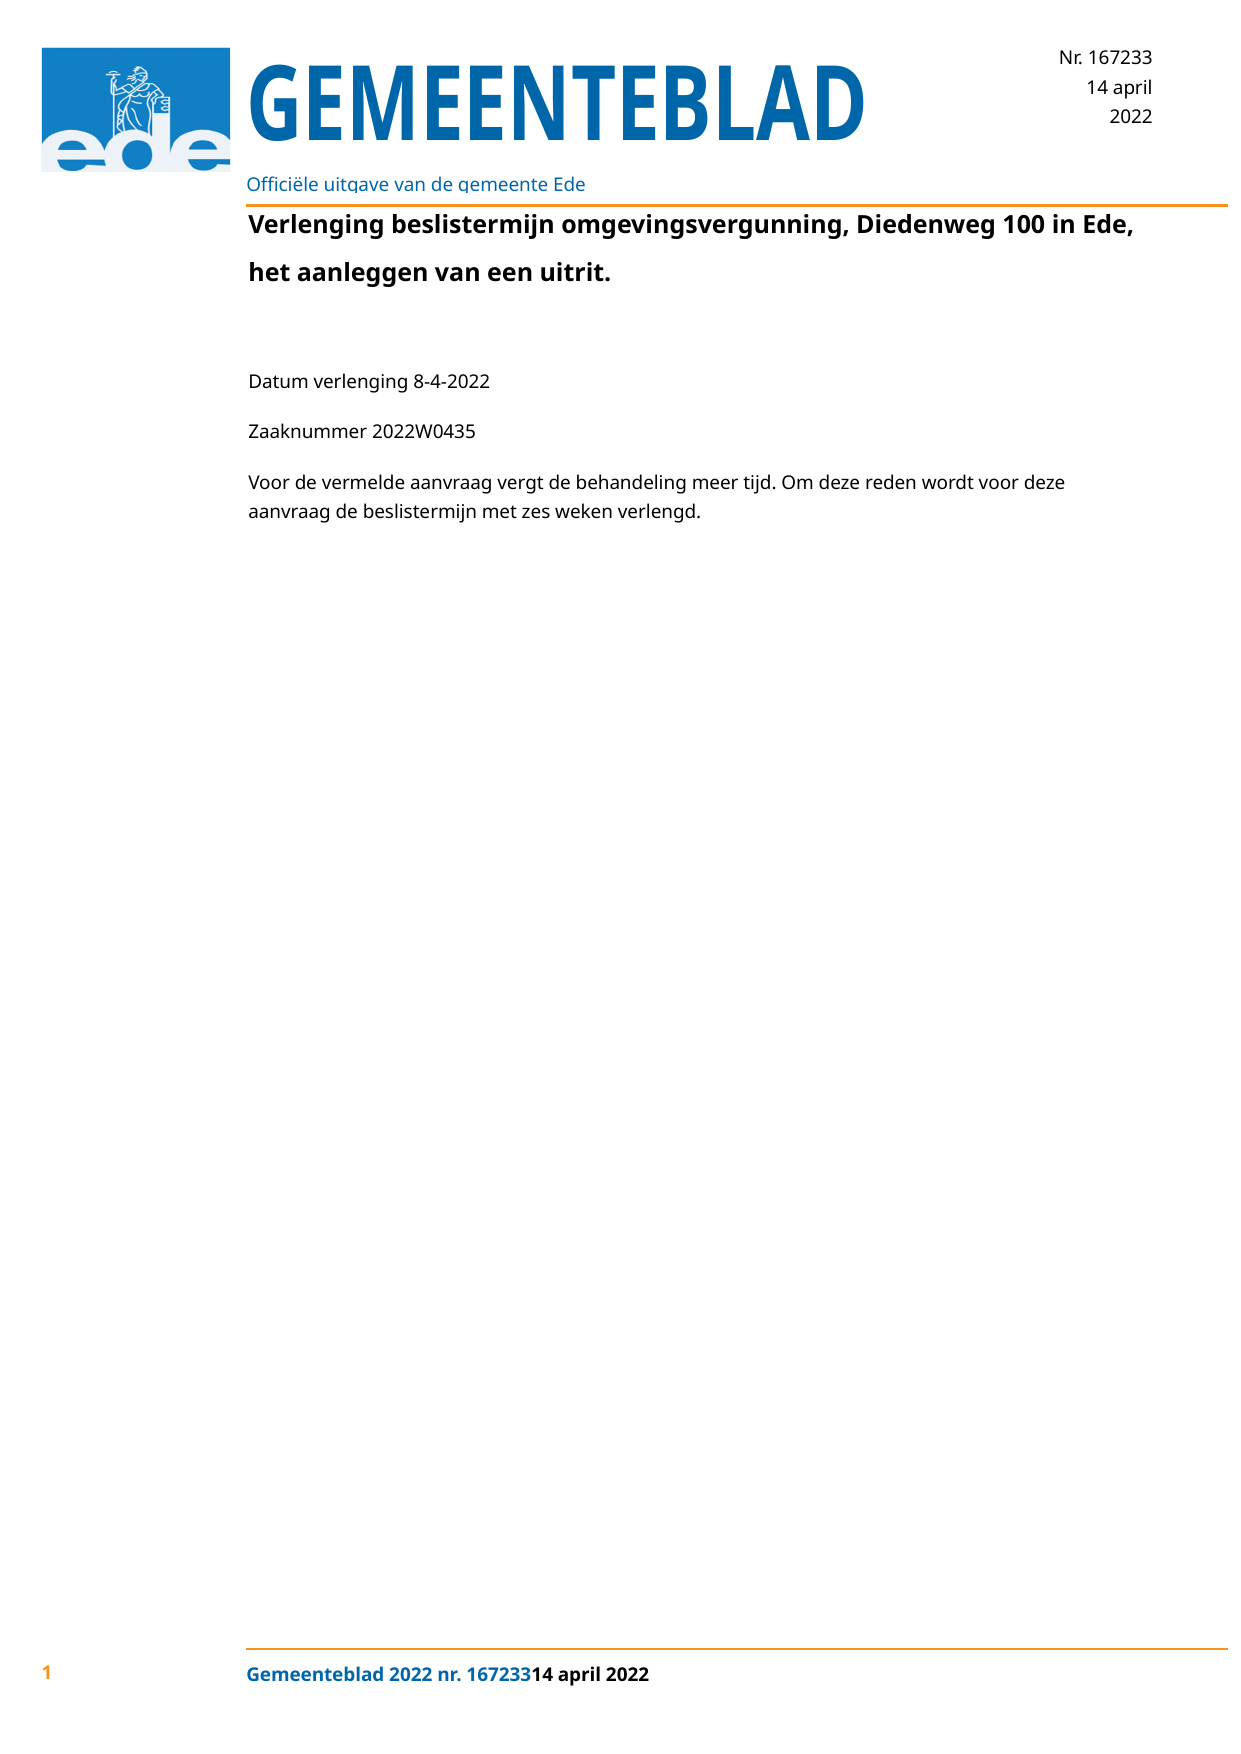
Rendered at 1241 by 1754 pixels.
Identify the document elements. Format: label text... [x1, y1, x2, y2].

text Datum verlenging 8-4-2022 [248, 368, 1152, 394]
text Verlenging beslistermijn omgevingsvergunning, Diedenweg 100 in Ede, het aanleggen van een uitrit. [248, 207, 1152, 288]
picture [41, 47, 231, 172]
text Voor de vermelde aanvraag vergt de behandeling meer tijd. Om deze reden wordt voor deze aanvraag de beslistermijn met zes weken verlengd. [248, 469, 1152, 524]
text Zaaknummer 2022W0435 [248, 419, 1152, 444]
